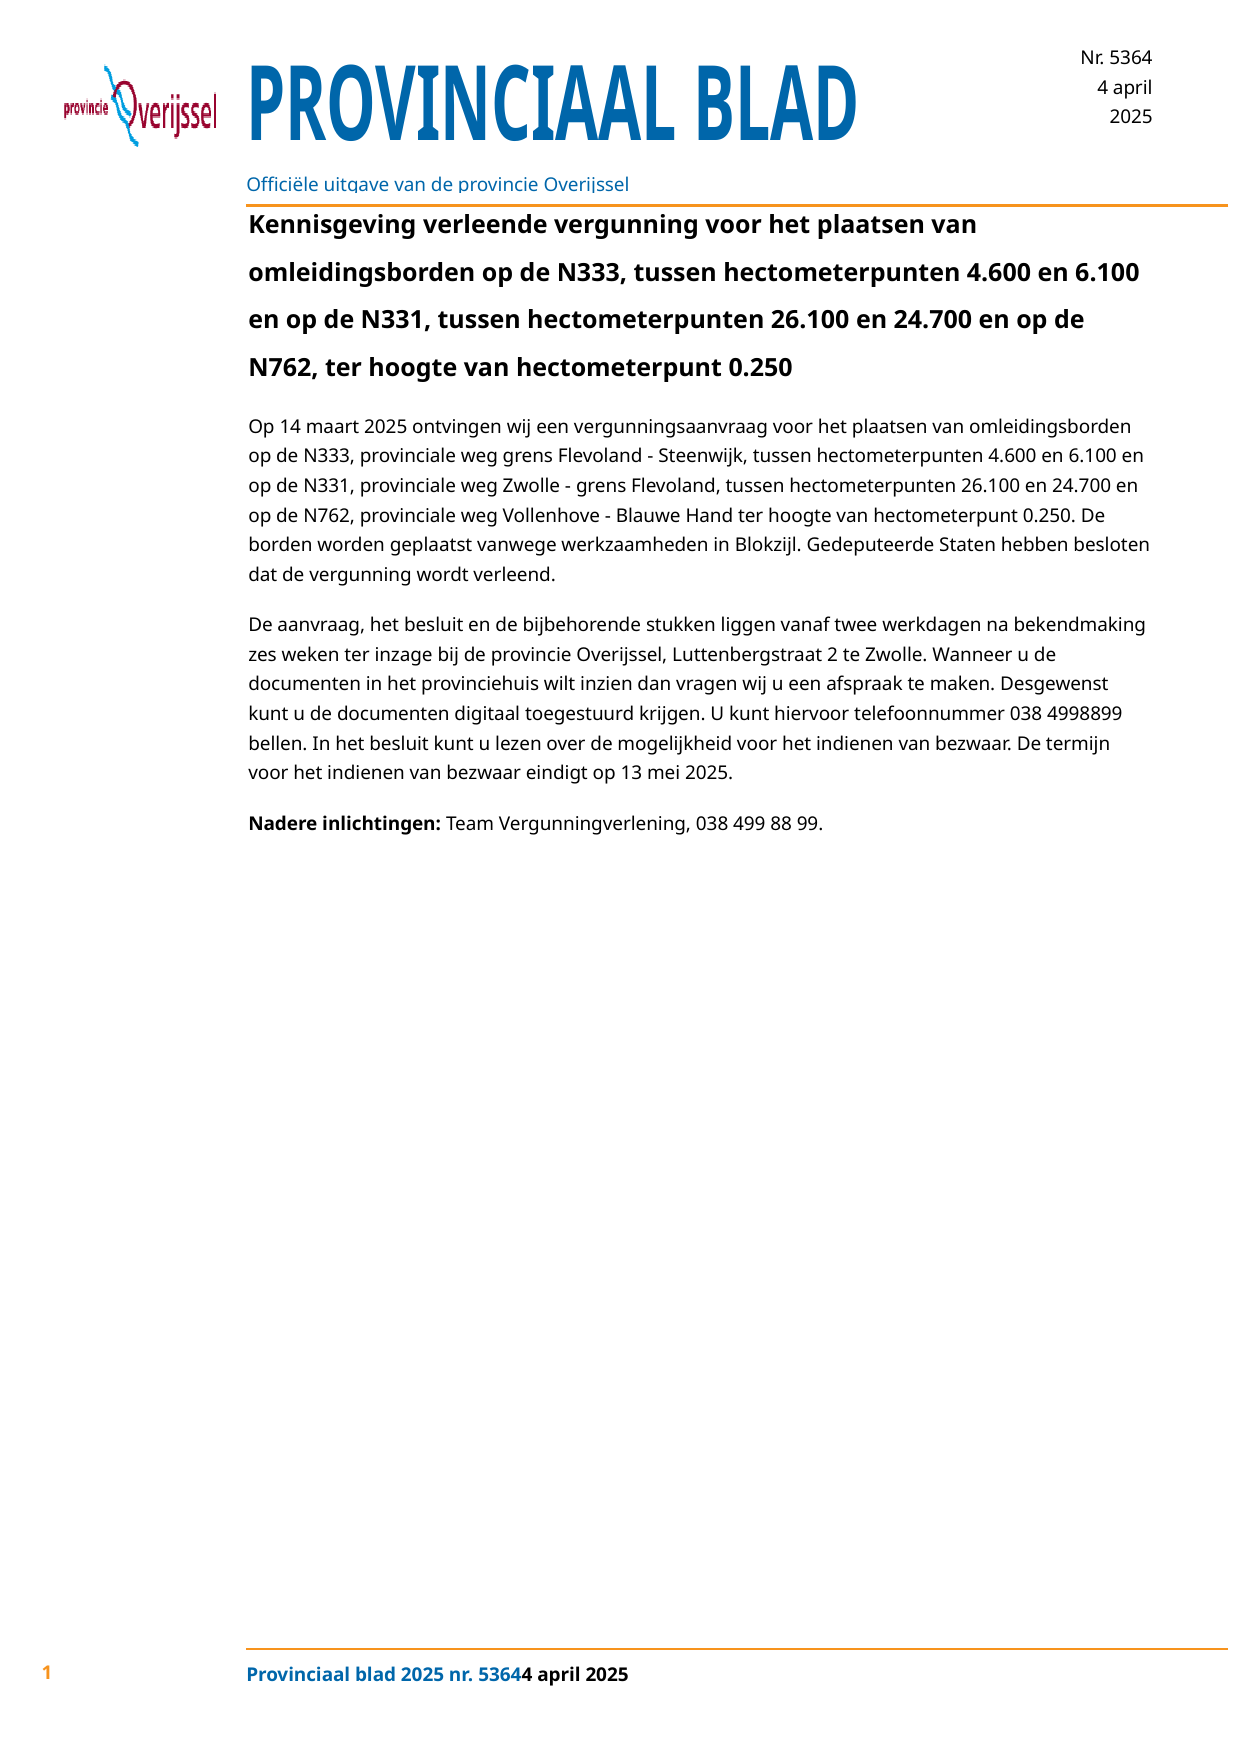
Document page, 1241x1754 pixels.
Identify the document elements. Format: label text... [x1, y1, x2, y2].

text Op 14 maart 2025 ontvingen wij een vergunningsaanvraag voor het plaatsen van omleidingsborden op de N333, provinciale weg grens Flevoland - Steenwijk, tussen hectometerpunten 4.600 en 6.100 en op de N331, provinciale weg Zwolle - grens Flevoland, tussen hectometerpunten 26.100 en 24.700 en op de N762, provinciale weg Vollenhove - Blauwe Hand ter hoogte van hectometerpunt 0.250. De borden worden geplaatst vanwege werkzaamheden in Blokzijl. Gedeputeerde Staten hebben besloten dat de vergunning wordt verleend. [248, 413, 1152, 587]
text De aanvraag, het besluit en de bijbehorende stukken liggen vanaf twee werkdagen na bekendmaking zes weken ter inzage bij de provincie Overijssel, Luttenbergstraat 2 te Zwolle. Wanneer u de documenten in het provinciehuis wilt inzien dan vragen wij u een afspraak te maken. Desgewenst kunt u de documenten digitaal toegestuurd krijgen. U kunt hiervoor telefoonnummer 038 4998899 bellen. In het besluit kunt u lezen over de mogelijkheid voor het indienen van bezwaar. De termijn voor het indienen van bezwaar eindigt op 13 mei 2025. [248, 611, 1152, 785]
text Nadere inlichtingen: Team Vergunningverlening, 038 499 88 99. [248, 810, 1152, 836]
picture [41, 47, 231, 172]
text Kennisgeving verleende vergunning voor het plaatsen van omleidingsborden op de N333, tussen hectometerpunten 4.600 en 6.100 en op de N331, tussen hectometerpunten 26.100 en 24.700 en op de N762, ter hoogte van hectometerpunt 0.250 [248, 207, 1152, 384]
